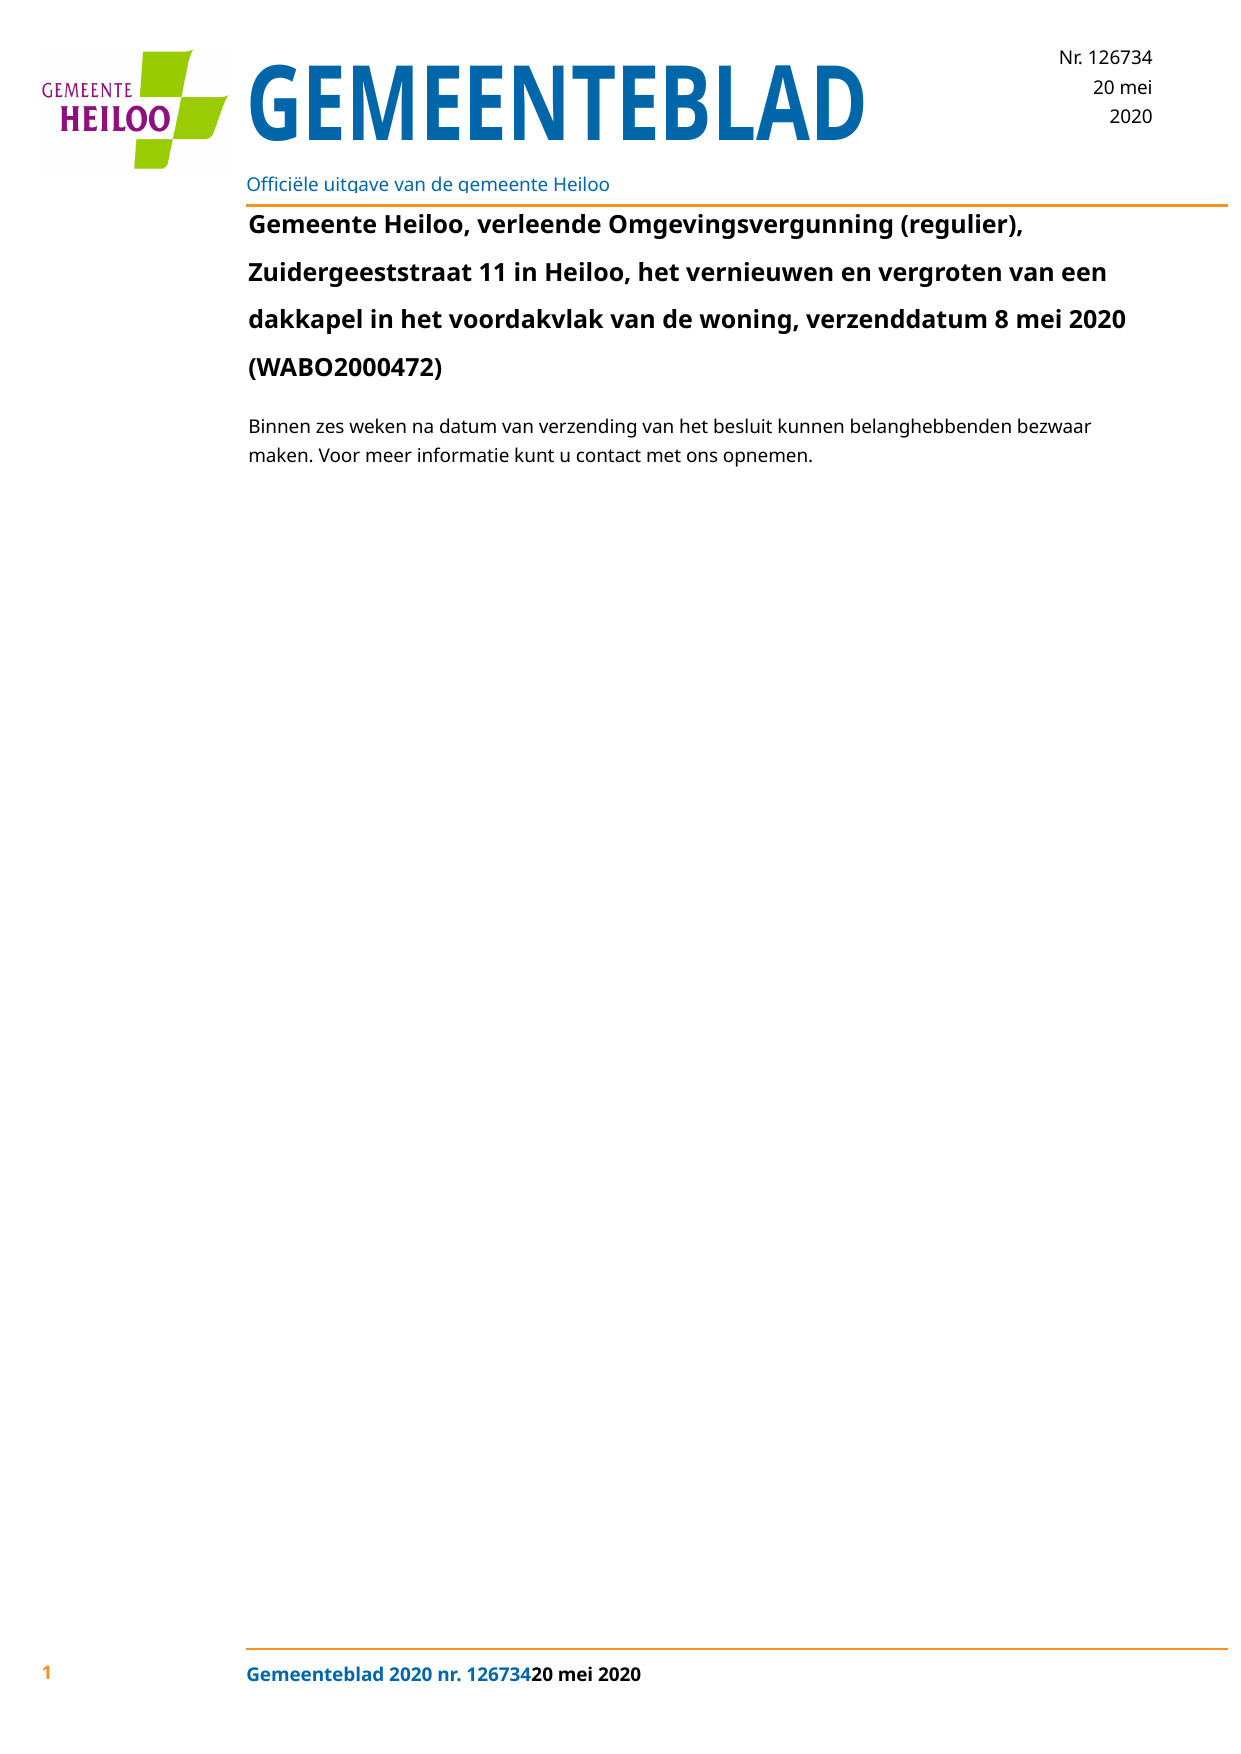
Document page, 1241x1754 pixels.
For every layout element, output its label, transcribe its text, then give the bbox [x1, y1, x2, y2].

text Gemeente Heiloo, verleende Omgevingsvergunning (regulier), Zuidergeeststraat 11 in Heiloo, het vernieuwen en vergroten van een dakkapel in het voordakvlak van de woning, verzenddatum 8 mei 2020 (WABO2000472) [248, 207, 1152, 384]
text Binnen zes weken na datum van verzending van het besluit kunnen belanghebbenden bezwaar maken. Voor meer informatie kunt u contact met ons opnemen. [248, 413, 1152, 468]
picture [41, 47, 231, 172]
